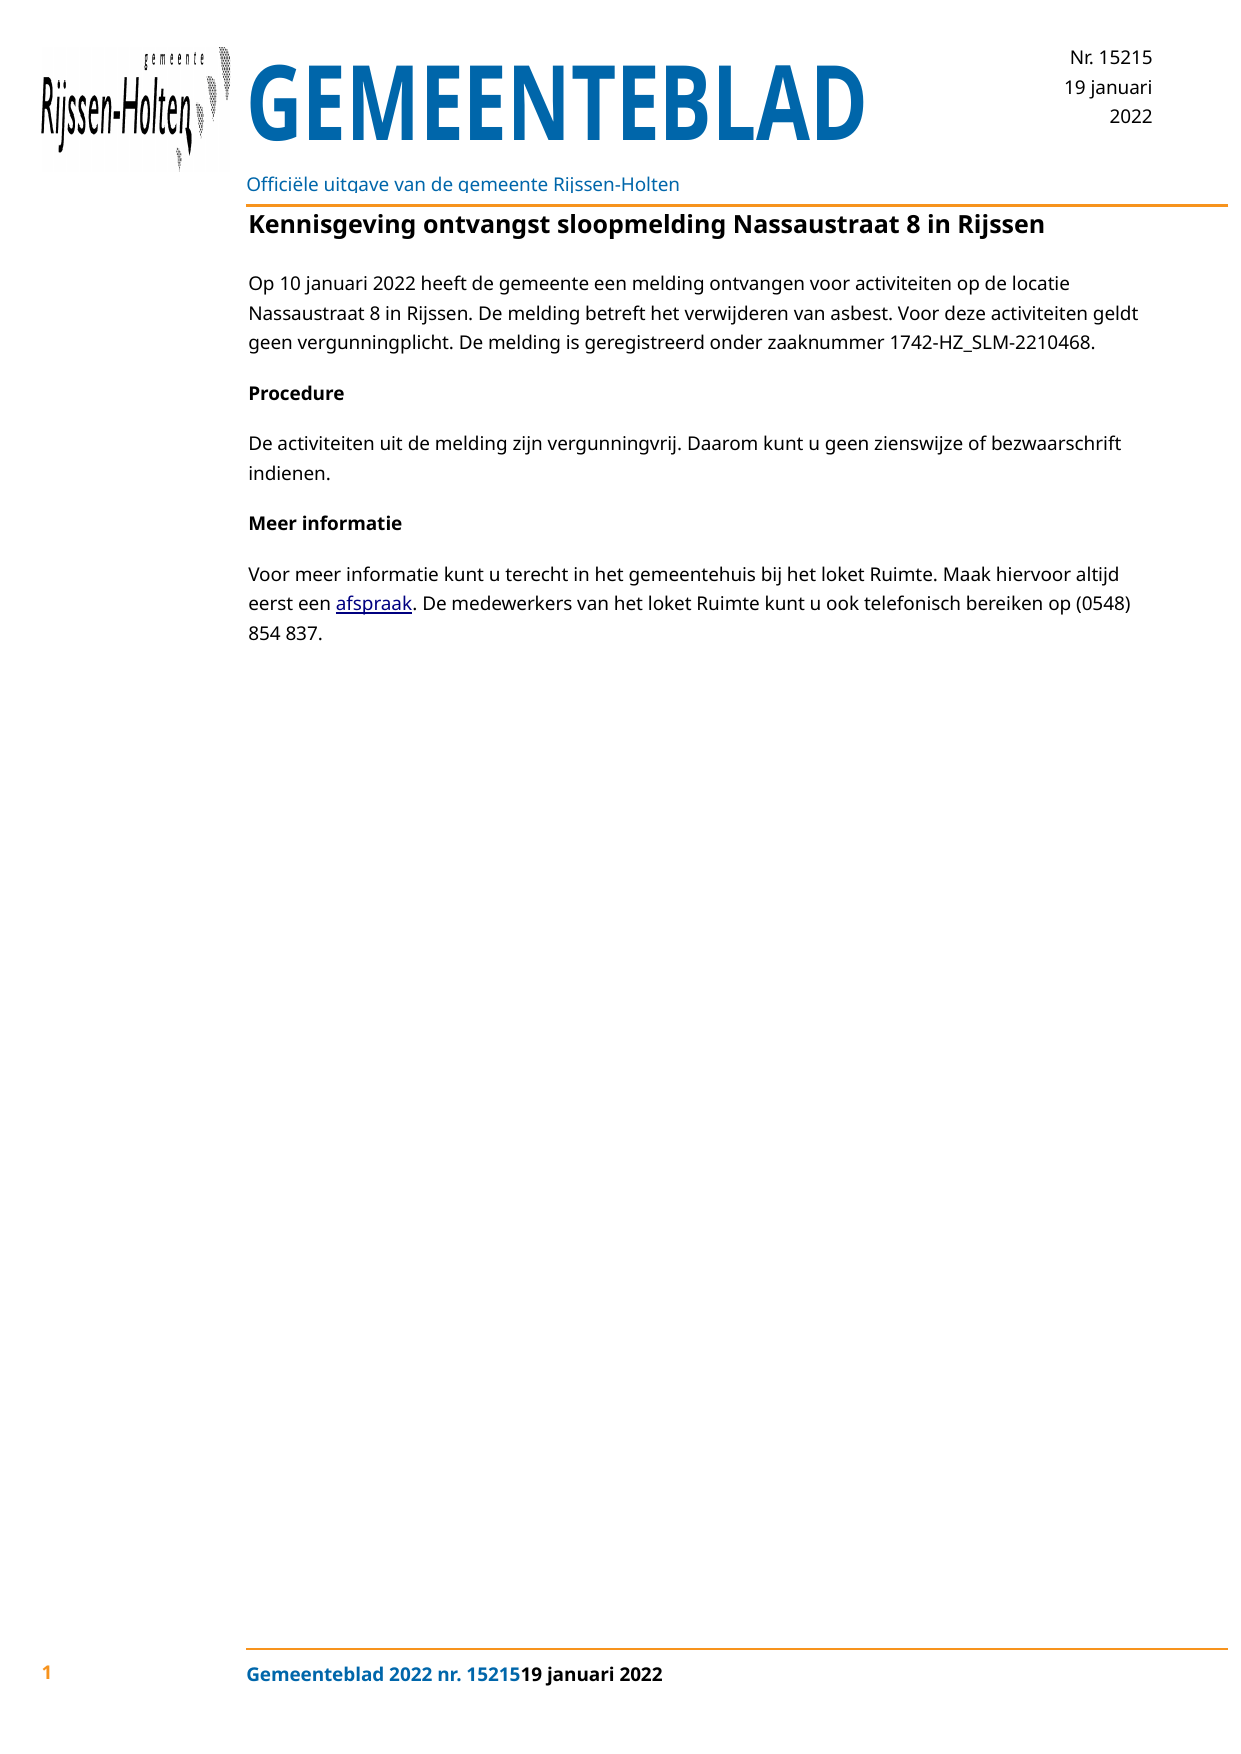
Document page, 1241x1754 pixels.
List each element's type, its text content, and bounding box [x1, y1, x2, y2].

picture [41, 47, 231, 172]
text Procedure [248, 380, 1152, 406]
text Op 10 januari 2022 heeft de gemeente een melding ontvangen voor activiteiten op de locatie Nassaustraat 8 in Rijssen. De melding betreft het verwijderen van asbest. Voor deze activiteiten geldt geen vergunningplicht. De melding is geregistreerd onder zaaknummer 1742-HZ_SLM-2210468. [248, 270, 1152, 355]
text Voor meer informatie kunt u terecht in het gemeentehuis bij het loket Ruimte. Maak hiervoor altijd eerst een afspraak. De medewerkers van het loket Ruimte kunt u ook telefonisch bereiken op (0548) 854 837. [248, 561, 1152, 646]
text Kennisgeving ontvangst sloopmelding Nassaustraat 8 in Rijssen [248, 207, 1152, 241]
text Meer informatie [248, 510, 1152, 536]
text De activiteiten uit de melding zijn vergunningvrij. Daarom kunt u geen zienswijze of bezwaarschrift indienen. [248, 430, 1152, 486]
